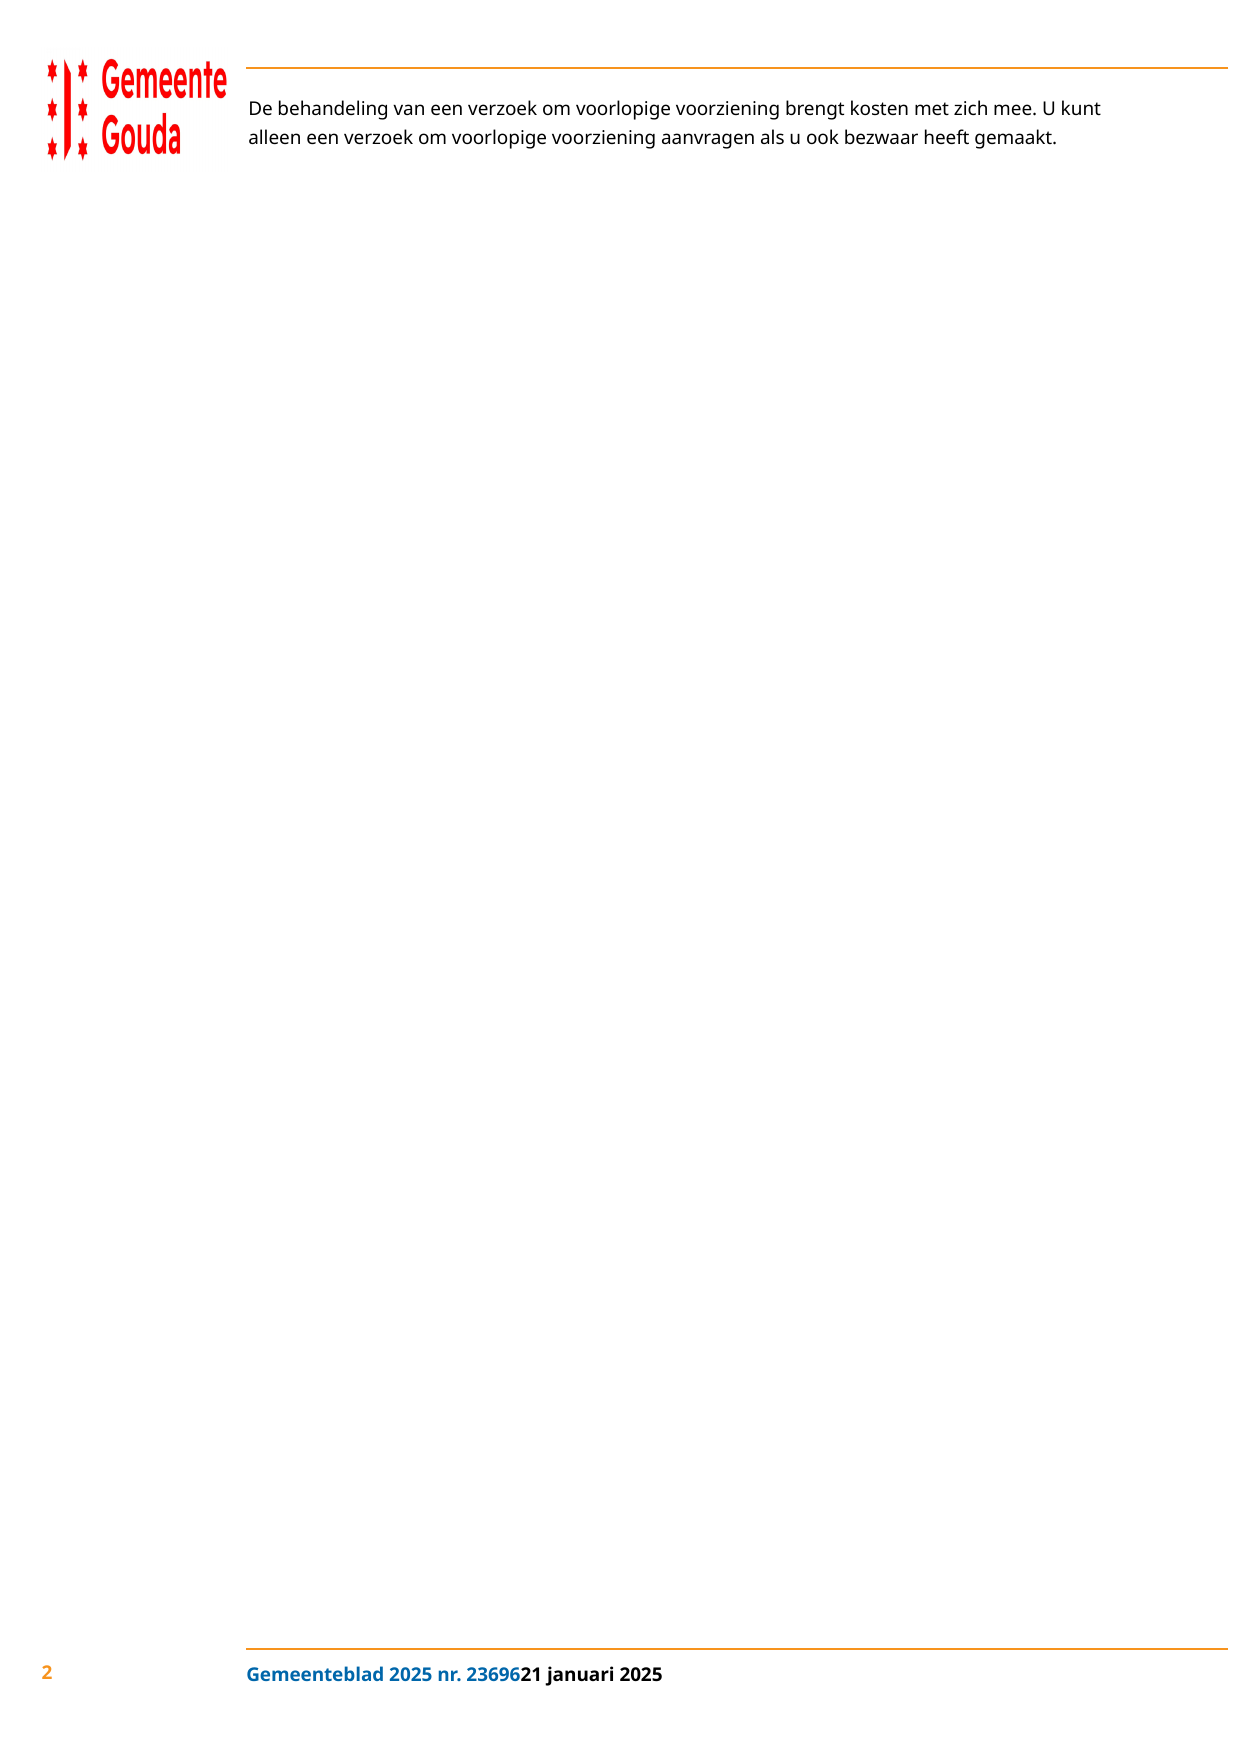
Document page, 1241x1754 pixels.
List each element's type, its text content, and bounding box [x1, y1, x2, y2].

text De behandeling van een verzoek om voorlopige voorziening brengt kosten met zich mee. U kunt alleen een verzoek om voorlopige voorziening aanvragen als u ook bezwaar heeft gemaakt. [248, 95, 1152, 150]
picture [41, 47, 231, 172]
